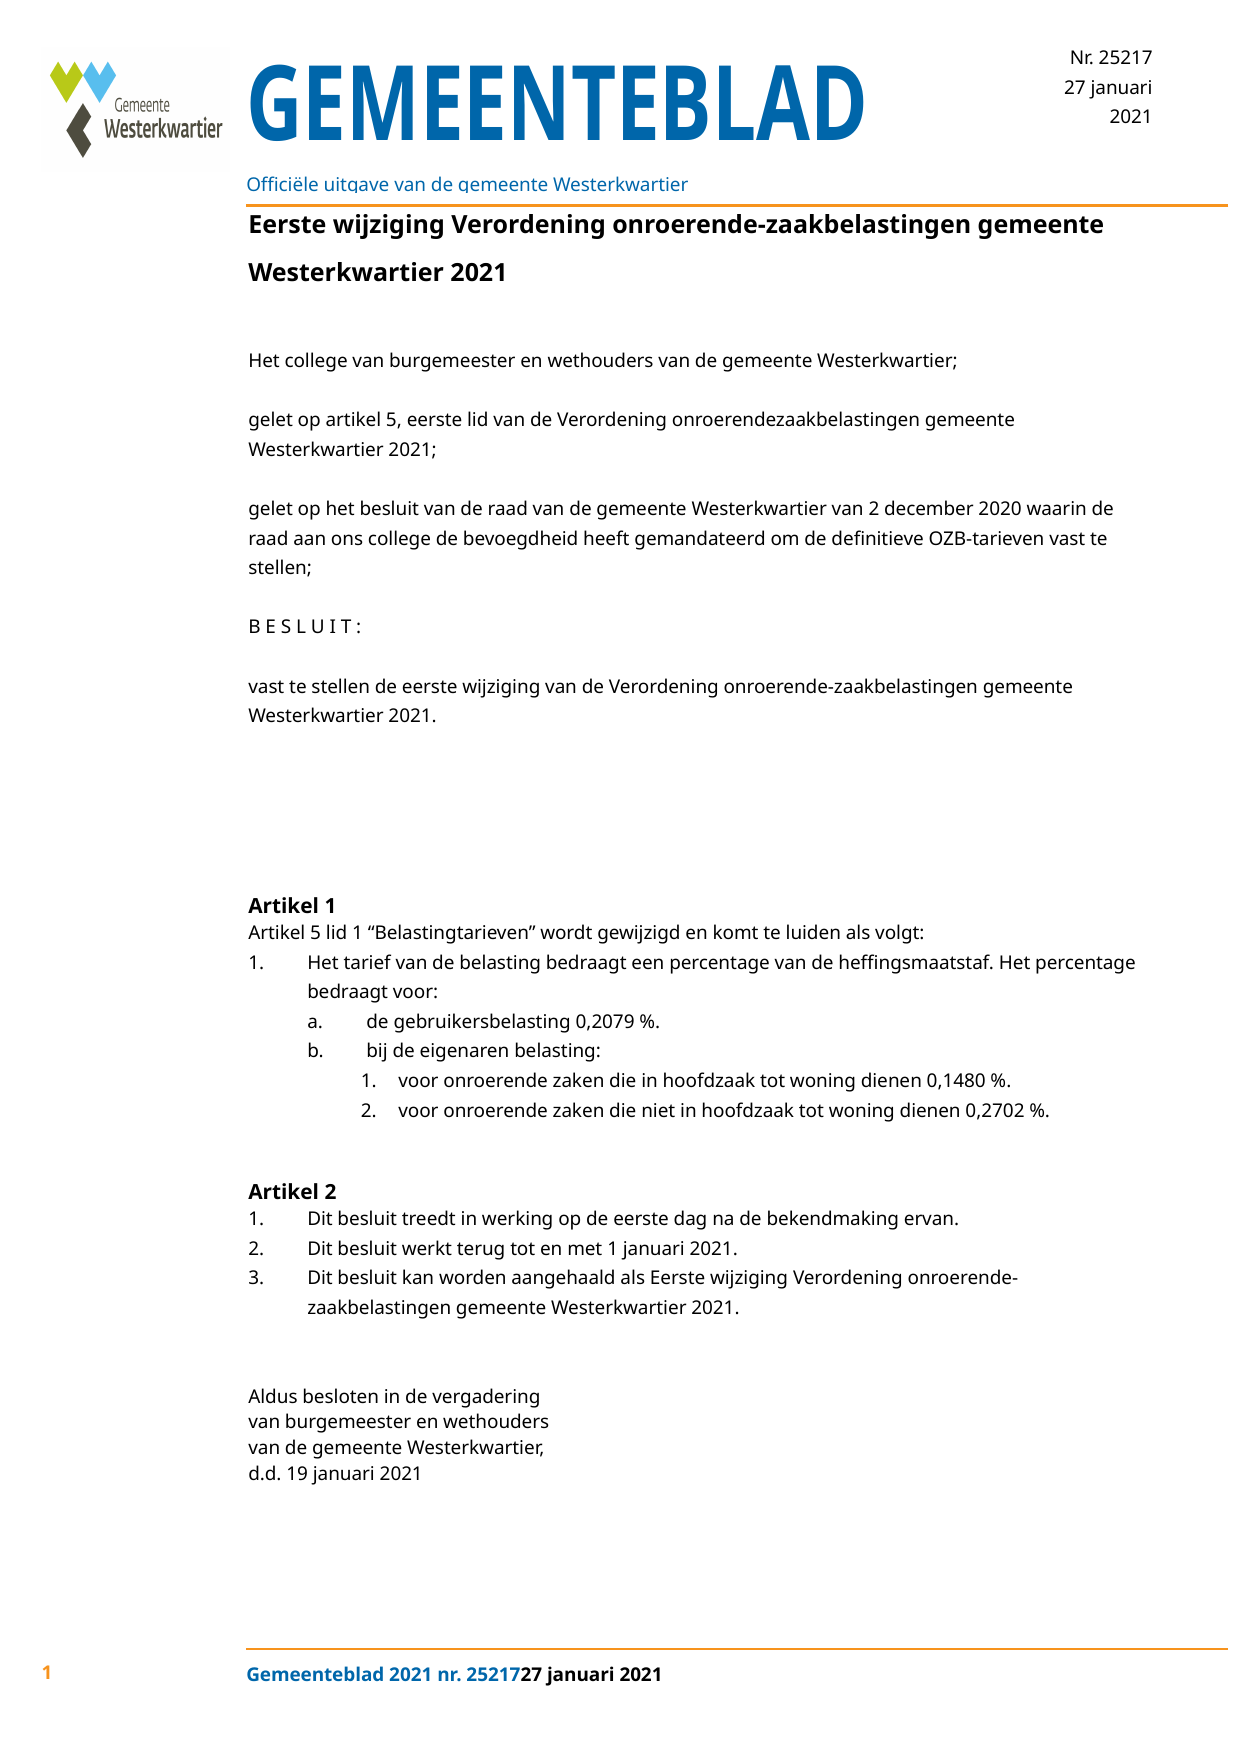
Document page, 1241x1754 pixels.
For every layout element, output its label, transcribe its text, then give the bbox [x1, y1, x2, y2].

text Het college van burgemeester en wethouders van de gemeente Westerkwartier; [248, 347, 1152, 373]
text d.d. 19 januari 2021 [248, 1460, 1152, 1486]
list Het tarief van de belasting bedraagt een percentage van de heffingsmaatstaf. Het percentage bedraagt voor: [248, 949, 1152, 1004]
text gelet op artikel 5, eerste lid van de Verordening onroerendezaakbelastingen gemeente Westerkwartier 2021; [248, 407, 1152, 462]
text van burgemeester en wethouders [248, 1408, 1152, 1434]
list voor onroerende zaken die niet in hoofdzaak tot woning dienen 0,2702 %. [361, 1097, 1152, 1123]
text Eerste wijziging Verordening onroerende-zaakbelastingen gemeente Westerkwartier 2021 [248, 207, 1152, 288]
text gelet op het besluit van de raad van de gemeente Westerkwartier van 2 december 2020 waarin de raad aan ons college de bevoegdheid heeft gemandateerd om de definitieve OZB-tarieven vast te stellen; [248, 495, 1152, 580]
list voor onroerende zaken die in hoofdzaak tot woning dienen 0,1480 %. [361, 1067, 1152, 1093]
text Artikel 5 lid 1 “Belastingtarieven” wordt gewijzigd en komt te luiden als volgt: [248, 919, 1152, 945]
text vast te stellen de eerste wijziging van de Verordening onroerende-zaakbelastingen gemeente Westerkwartier 2021. [248, 673, 1152, 728]
text B E S L U I T : [248, 614, 1152, 639]
list de gebruikersbelasting 0,2079 %. [307, 1008, 1152, 1034]
picture [41, 47, 231, 172]
text van de gemeente Westerkwartier, [248, 1434, 1152, 1460]
list Dit besluit kan worden aangehaald als Eerste wijziging Verordening onroerende-zaakbelastingen gemeente Westerkwartier 2021. [248, 1264, 1152, 1320]
text Aldus besloten in de vergadering [248, 1383, 1152, 1408]
list bij de eigenaren belasting: [307, 1038, 1152, 1063]
text Artikel 1 [248, 891, 1152, 919]
text Artikel 2 [248, 1177, 1152, 1205]
list Dit besluit treedt in werking op de eerste dag na de bekendmaking ervan. [248, 1205, 1152, 1231]
list Dit besluit werkt terug tot en met 1 januari 2021. [248, 1235, 1152, 1261]
